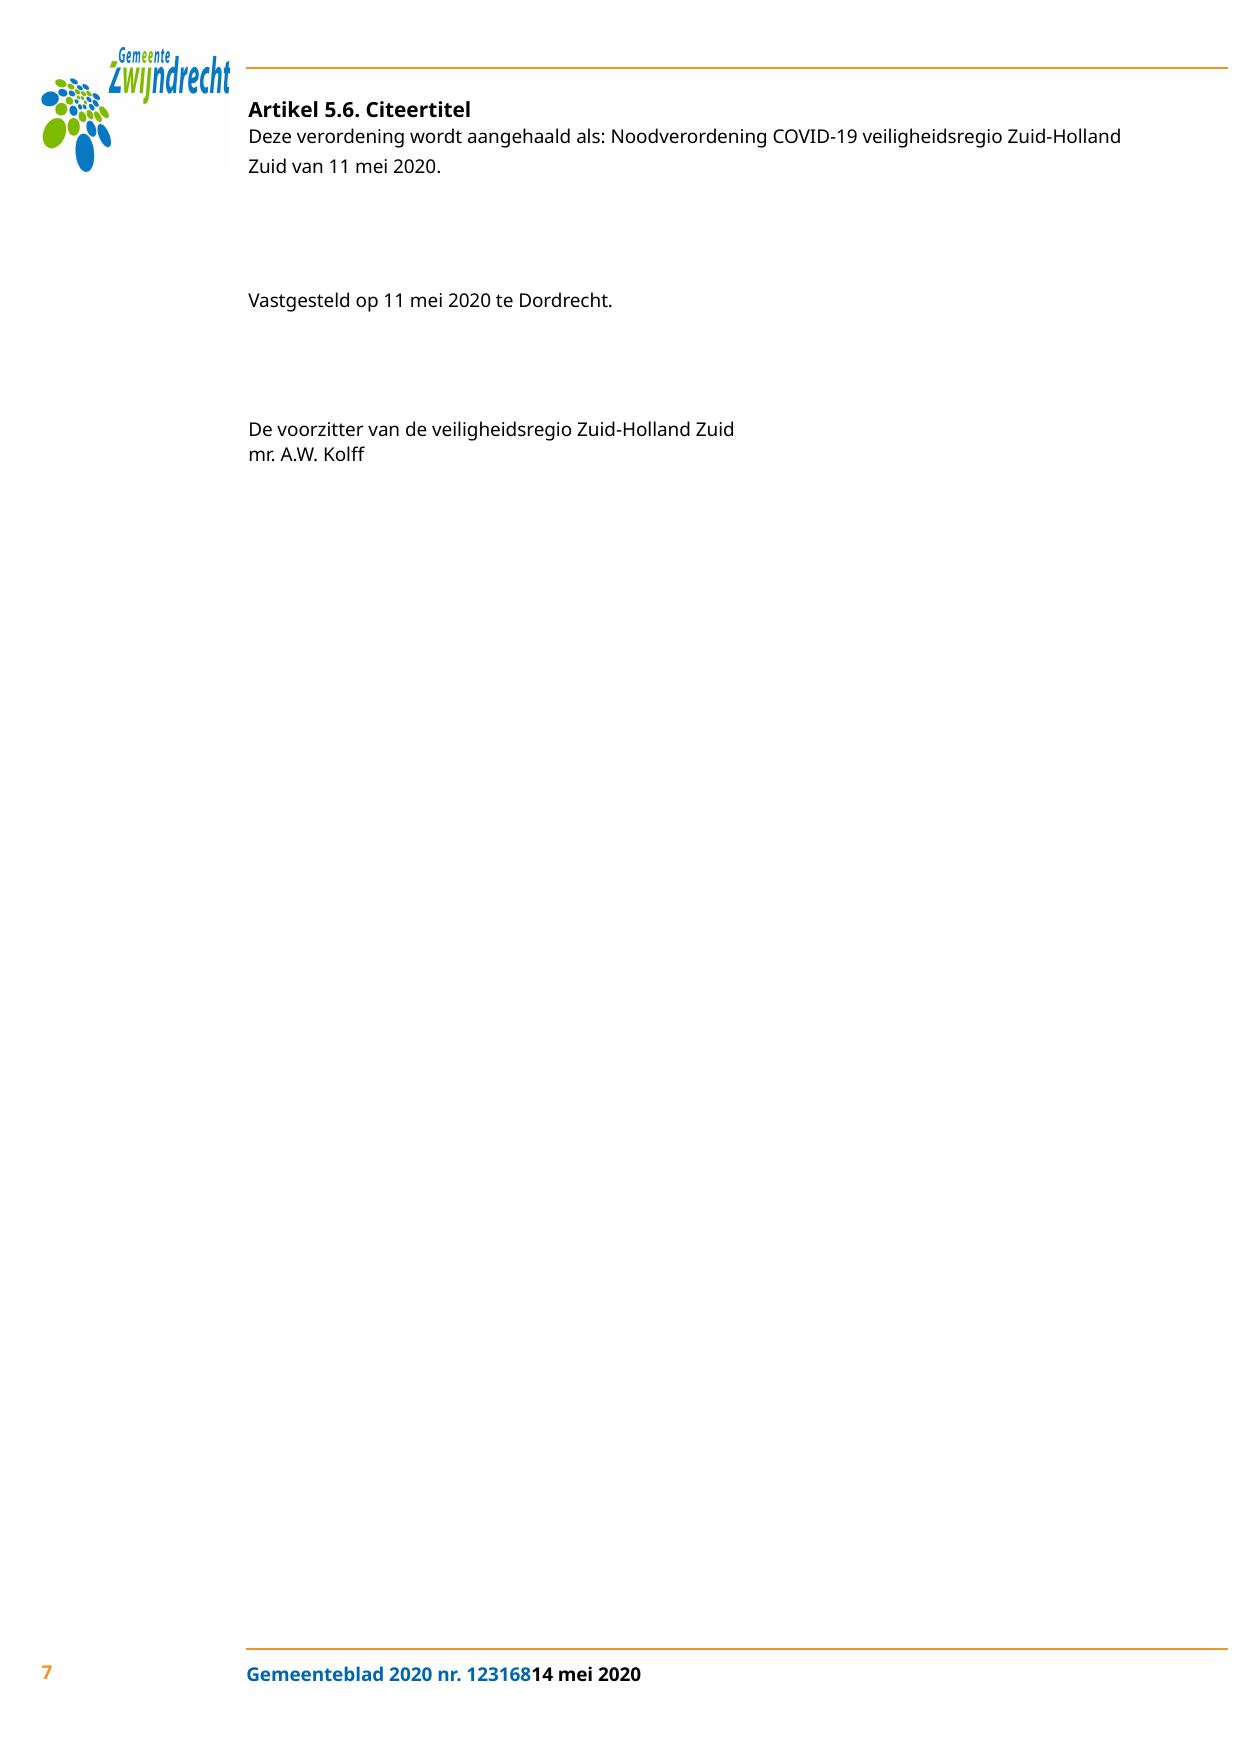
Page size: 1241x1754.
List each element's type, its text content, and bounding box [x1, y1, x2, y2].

text De voorzitter van de veiligheidsregio Zuid-Holland Zuid [248, 416, 1152, 442]
text mr. A.W. Kolff [248, 442, 1152, 467]
picture [41, 47, 231, 172]
text Artikel 5.6. Citeertitel [248, 95, 1152, 123]
text Deze verordening wordt aangehaald als: Noodverordening COVID-19 veiligheidsregio Zuid-Holland Zuid van 11 mei 2020. [248, 123, 1152, 178]
text Vastgesteld op 11 mei 2020 te Dordrecht. [248, 287, 1152, 313]
